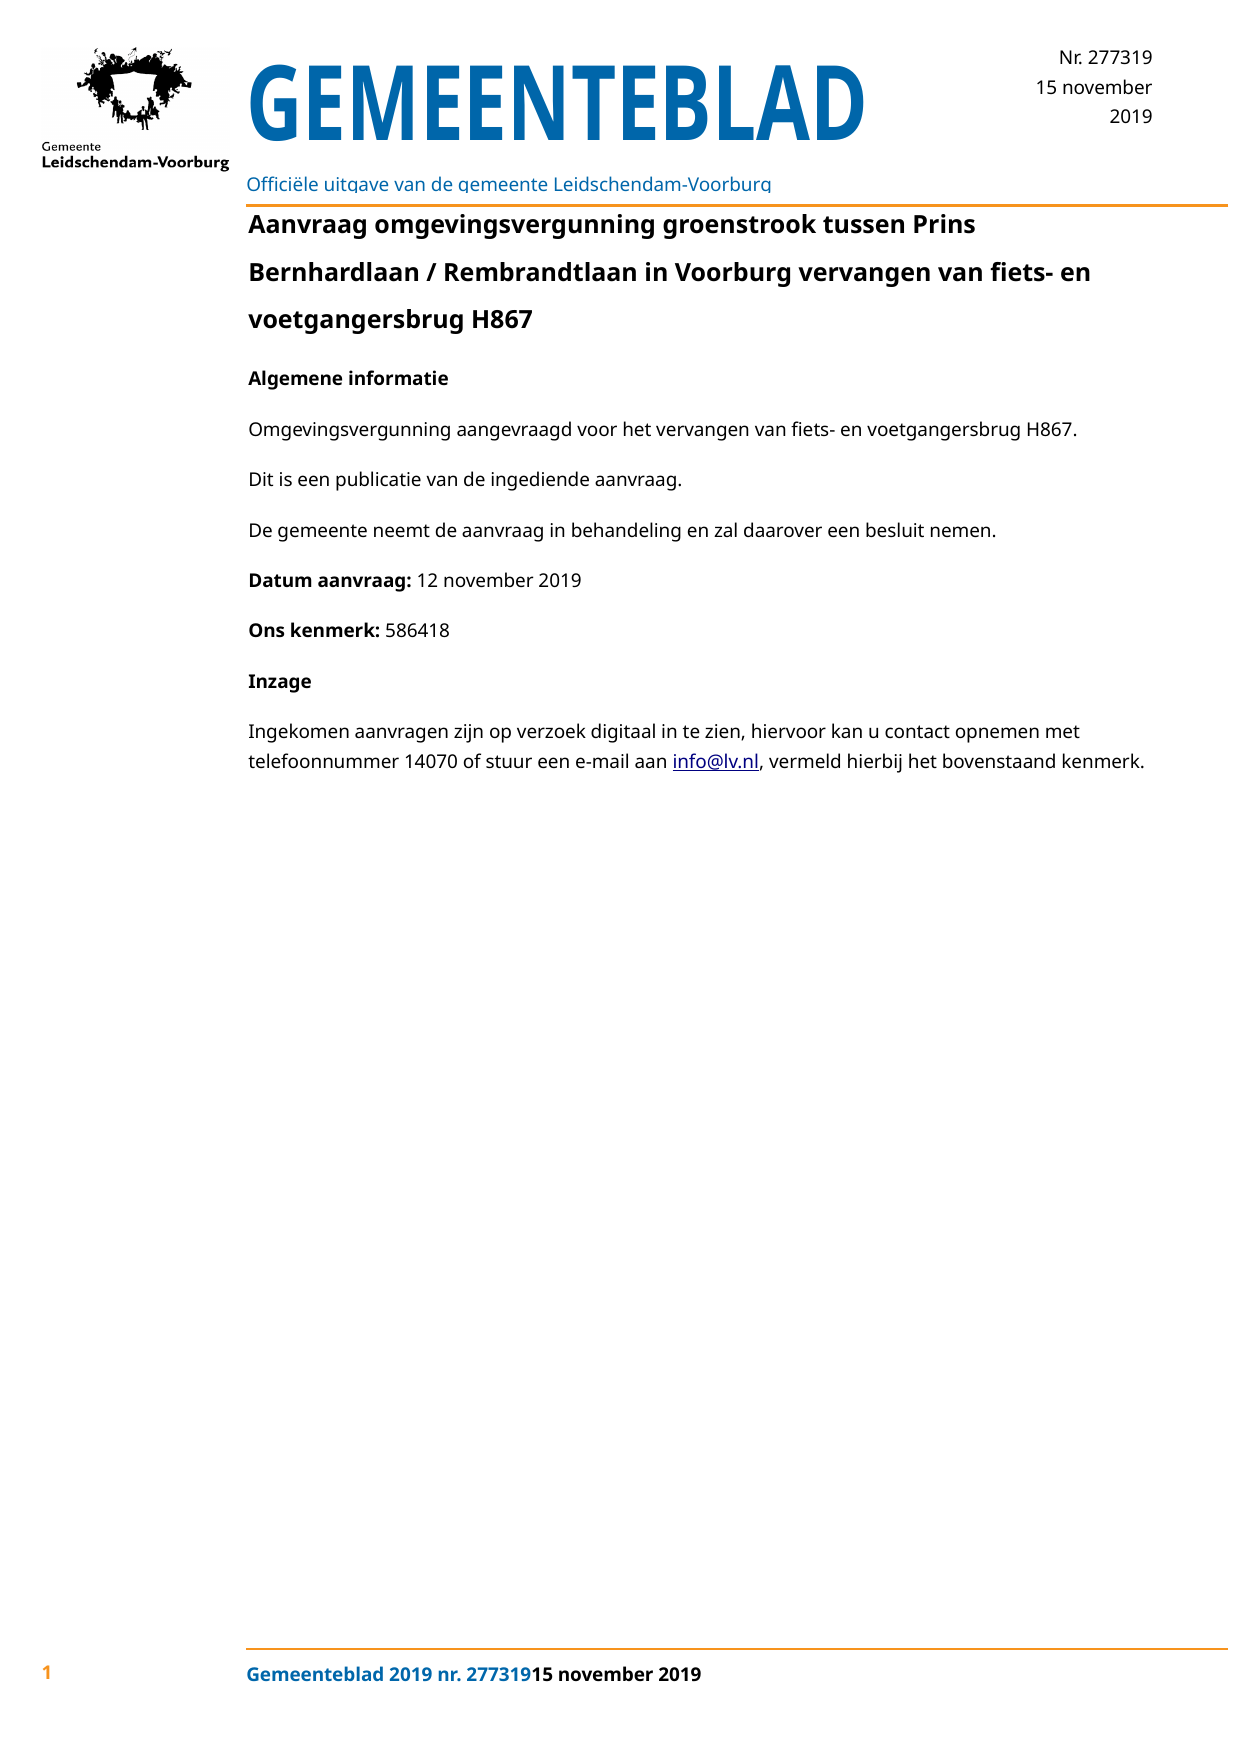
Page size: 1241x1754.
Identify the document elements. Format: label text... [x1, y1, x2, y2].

text Datum aanvraag: 12 november 2019 [248, 567, 1152, 593]
text Ingekomen aanvragen zijn op verzoek digitaal in te zien, hiervoor kan u contact opnemen met telefoonnummer 14070 of stuur een e-mail aan info@lv.nl, vermeld hierbij het bovenstaand kenmerk. [248, 718, 1152, 774]
text Ons kenmerk: 586418 [248, 618, 1152, 643]
picture [41, 47, 231, 172]
text Dit is een publicatie van de ingediende aanvraag. [248, 466, 1152, 492]
text Aanvraag omgevingsvergunning groenstrook tussen Prins Bernhardlaan / Rembrandtlaan in Voorburg vervangen van fiets- en voetgangersbrug H867 [248, 207, 1152, 336]
text Omgevingsvergunning aangevraagd voor het vervangen van fiets- en voetgangersbrug H867. [248, 416, 1152, 442]
text Algemene informatie [248, 366, 1152, 391]
text De gemeente neemt de aanvraag in behandeling en zal daarover een besluit nemen. [248, 517, 1152, 542]
text Inzage [248, 668, 1152, 694]
